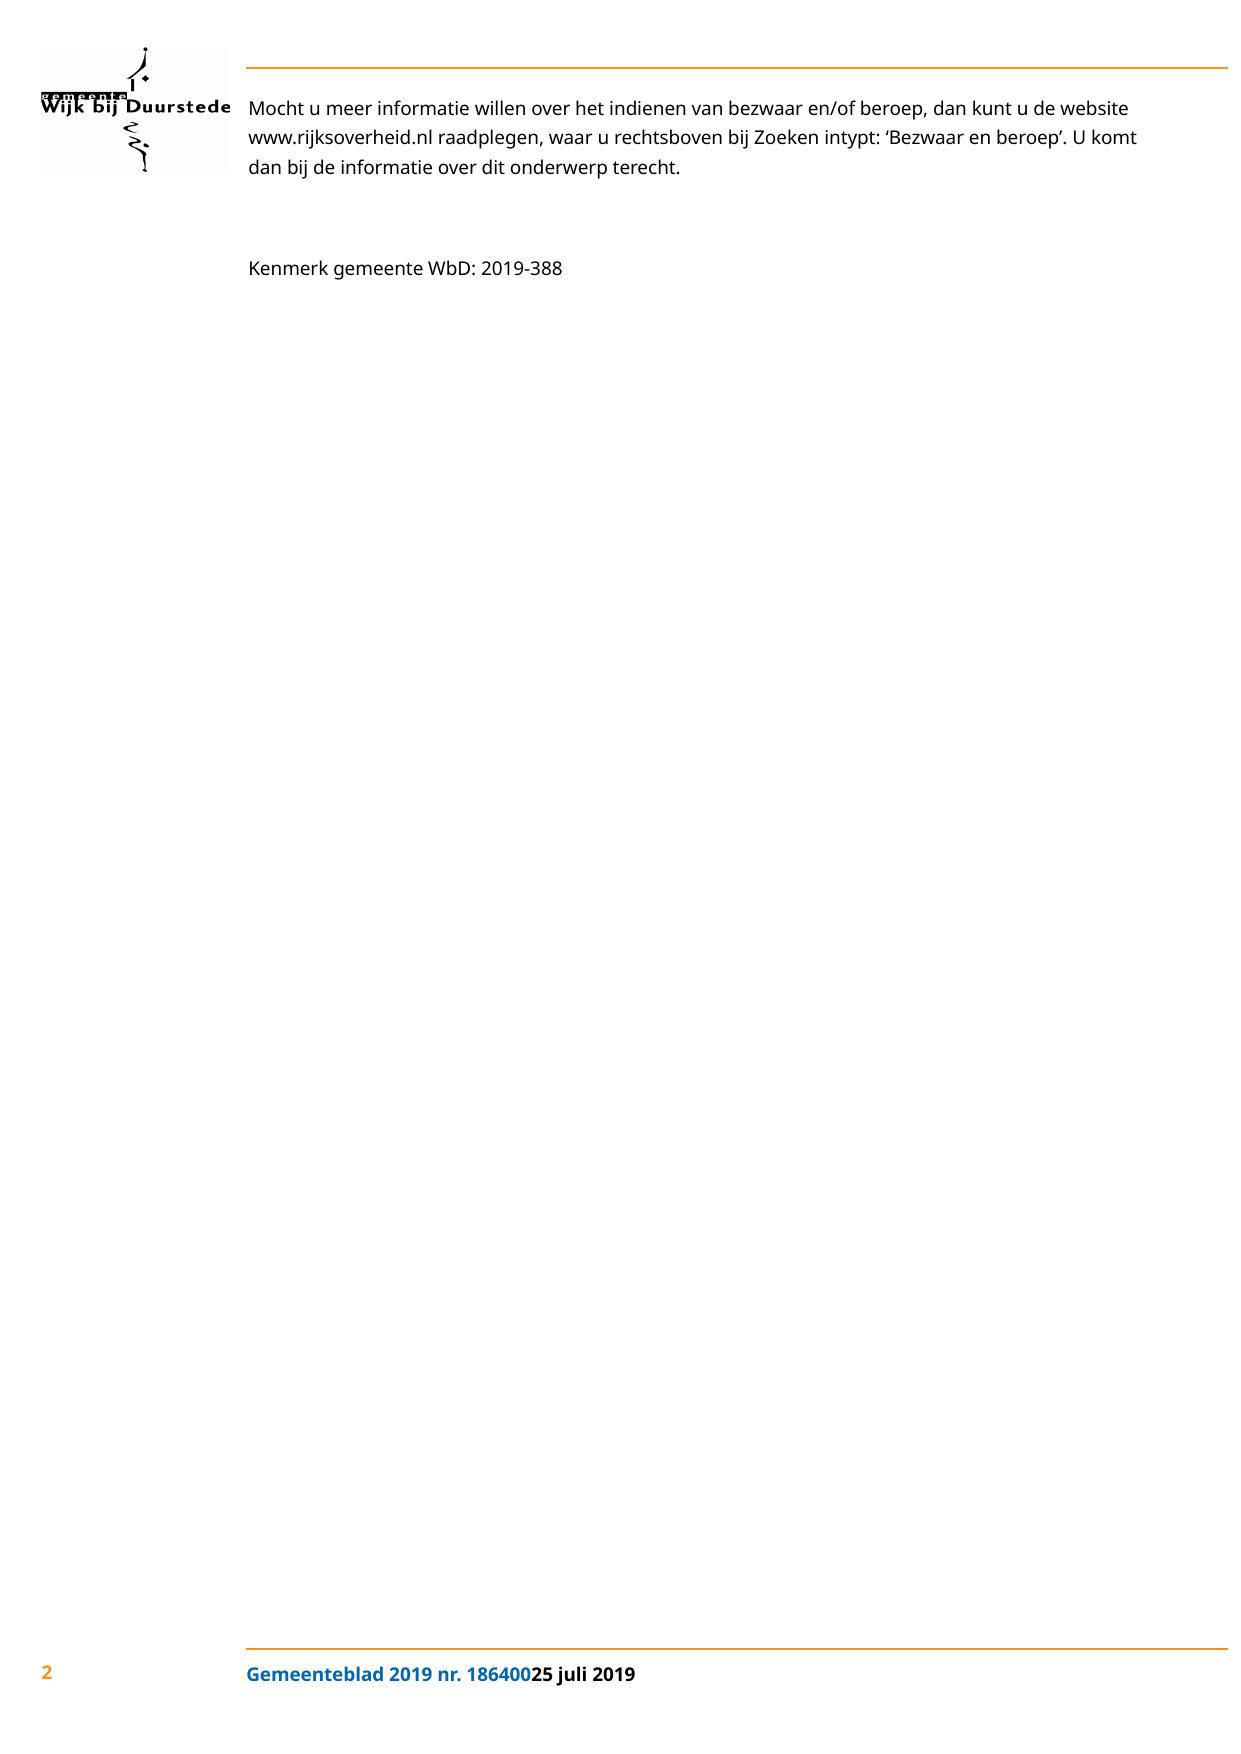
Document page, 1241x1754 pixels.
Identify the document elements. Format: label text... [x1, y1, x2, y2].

text Mocht u meer informatie willen over het indienen van bezwaar en/of beroep, dan kunt u de website www.rijksoverheid.nl raadplegen, waar u rechtsboven bij Zoeken intypt: ‘Bezwaar en beroep’. U komt dan bij de informatie over dit onderwerp terecht. [248, 95, 1152, 180]
picture [41, 47, 231, 172]
text Kenmerk gemeente WbD: 2019-388 [248, 255, 1152, 281]
